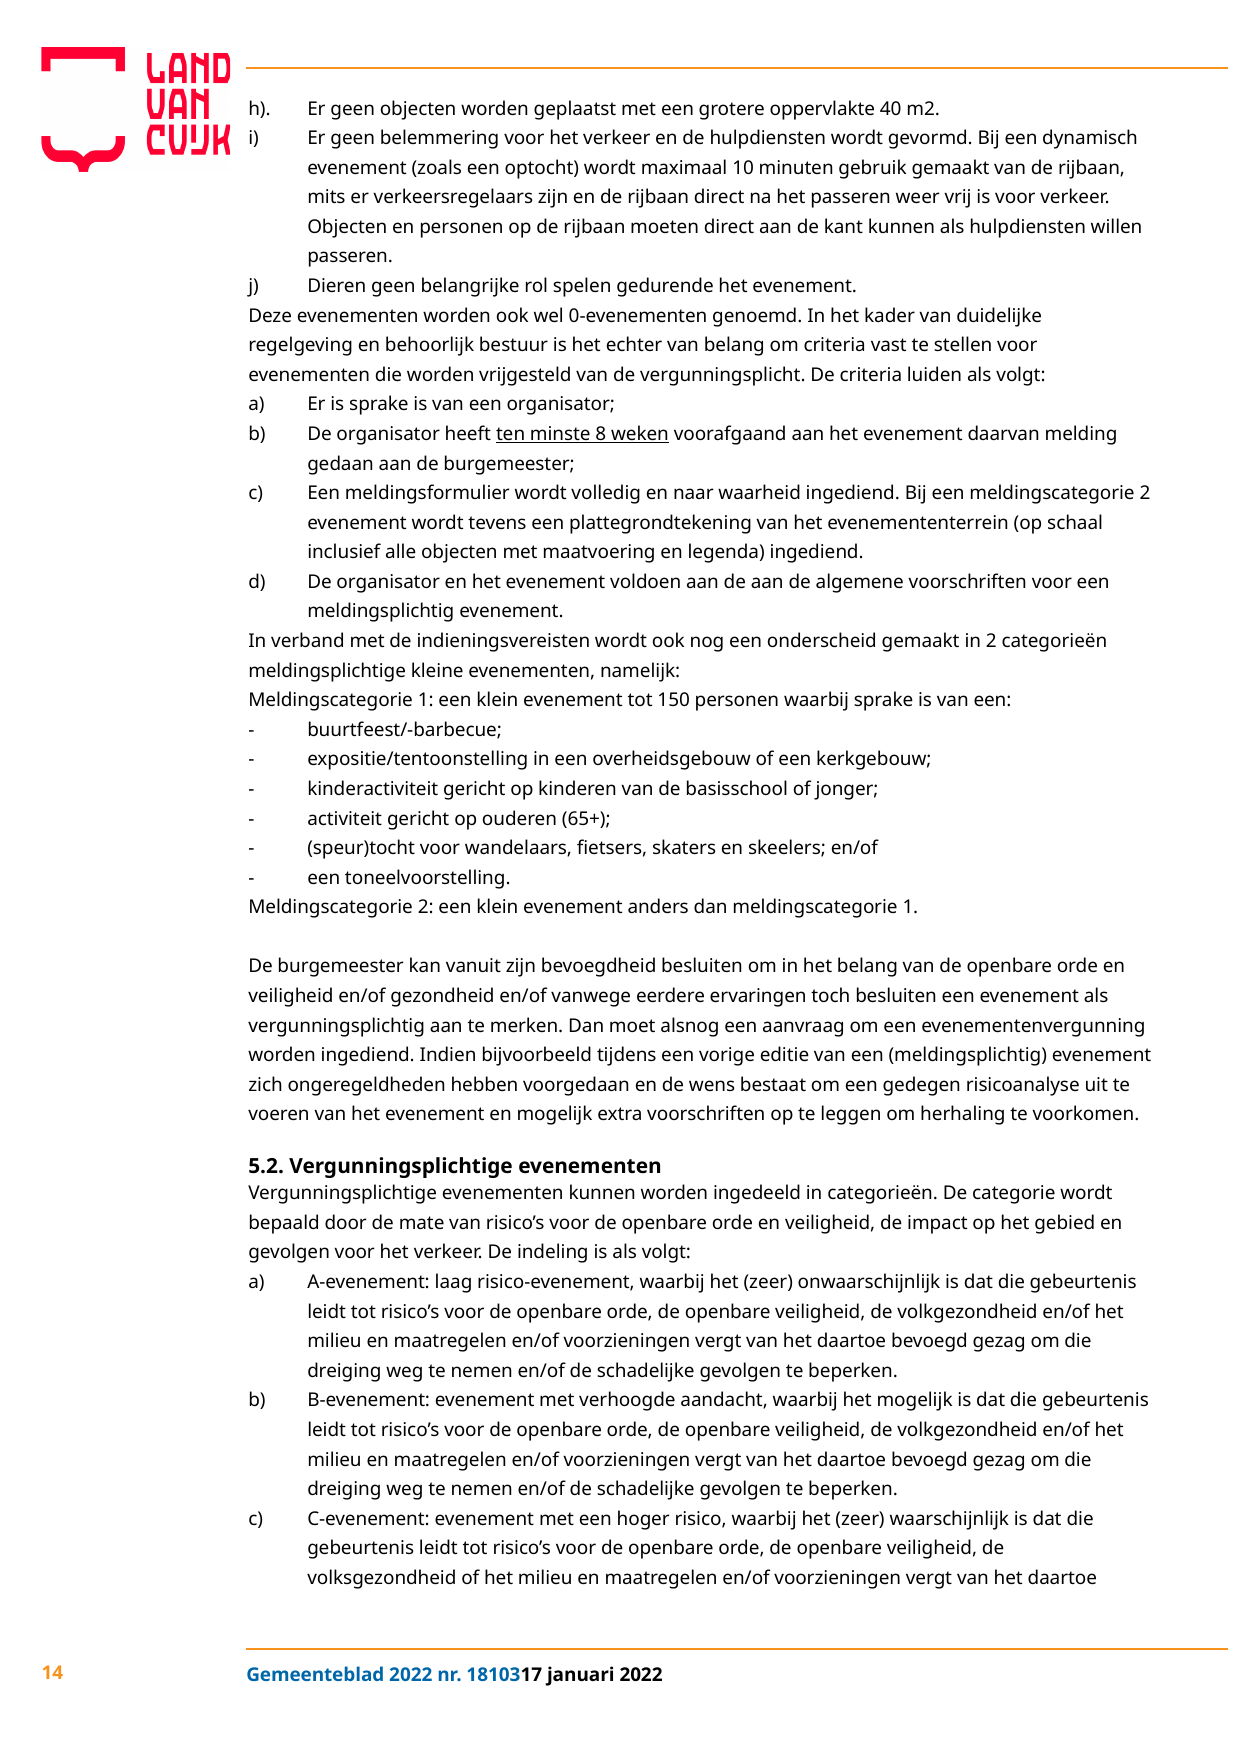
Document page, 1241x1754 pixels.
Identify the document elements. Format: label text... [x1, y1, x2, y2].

list Er is sprake is van een organisator; [248, 391, 1152, 416]
list kinderactiviteit gericht op kinderen van de basisschool of jonger; [248, 775, 1152, 801]
list Er geen belemmering voor het verkeer en de hulpdiensten wordt gevormd. Bij een dynamisch evenement (zoals een optocht) wordt maximaal 10 minuten gebruik gemaakt van de rijbaan, mits er verkeersregelaars zijn en de rijbaan direct na het passeren weer vrij is voor verkeer. Objecten en personen op de rijbaan moeten direct aan de kant kunnen als hulpdiensten willen passeren. [248, 124, 1152, 268]
list buurtfeest/-barbecue; [248, 716, 1152, 742]
text Deze evenementen worden ook wel 0-evenementen genoemd. In het kader van duidelijke regelgeving en behoorlijk bestuur is het echter van belang om criteria vast te stellen voor evenementen die worden vrijgesteld van de vergunningsplicht. De criteria luiden als volgt: [248, 302, 1152, 387]
list C-evenement: evenement met een hoger risico, waarbij het (zeer) waarschijnlijk is dat die gebeurtenis leidt tot risico’s voor de openbare orde, de openbare veiligheid, de volksgezondheid of het milieu en maatregelen en/of voorzieningen vergt van het daartoe [248, 1505, 1152, 1590]
list (speur)tocht voor wandelaars, fietsers, skaters en skeelers; en/of [248, 834, 1152, 860]
list B-evenement: evenement met verhoogde aandacht, waarbij het mogelijk is dat die gebeurtenis leidt tot risico’s voor de openbare orde, de openbare veiligheid, de volkgezondheid en/of het milieu en maatregelen en/of voorzieningen vergt van het daartoe bevoegd gezag om die dreiging weg te nemen en/of de schadelijke gevolgen te beperken. [248, 1387, 1152, 1501]
text Meldingscategorie 1: een klein evenement tot 150 personen waarbij sprake is van een: [248, 686, 1152, 712]
list A-evenement: laag risico-evenement, waarbij het (zeer) onwaarschijnlijk is dat die gebeurtenis leidt tot risico’s voor de openbare orde, de openbare veiligheid, de volkgezondheid en/of het milieu en maatregelen en/of voorzieningen vergt van het daartoe bevoegd gezag om die dreiging weg te nemen en/of de schadelijke gevolgen te beperken. [248, 1268, 1152, 1383]
list Een meldingsformulier wordt volledig en naar waarheid ingediend. Bij een meldingscategorie 2 evenement wordt tevens een plattegrondtekening van het evenemententerrein (op schaal inclusief alle objecten met maatvoering en legenda) ingediend. [248, 479, 1152, 564]
list activiteit gericht op ouderen (65+); [248, 805, 1152, 831]
text Vergunningsplichtige evenementen kunnen worden ingedeeld in categorieën. De categorie wordt bepaald door de mate van risico’s voor de openbare orde en veiligheid, de impact op het gebied en gevolgen voor het verkeer. De indeling is als volgt: [248, 1179, 1152, 1264]
text 5.2. Vergunningsplichtige evenementen [248, 1151, 1152, 1179]
text In verband met de indieningsvereisten wordt ook nog een onderscheid gemaakt in 2 categorieën meldingsplichtige kleine evenementen, namelijk: [248, 627, 1152, 683]
text De burgemeester kan vanuit zijn bevoegdheid besluiten om in het belang van de openbare orde en veiligheid en/of gezondheid en/of vanwege eerdere ervaringen toch besluiten een evenement als vergunningsplichtig aan te merken. Dan moet alsnog een aanvraag om een evenementenvergunning worden ingediend. Indien bijvoorbeeld tijdens een vorige editie van een (meldingsplichtig) evenement zich ongeregeldheden hebben voorgedaan en de wens bestaat om een gedegen risicoanalyse uit te voeren van het evenement en mogelijk extra voorschriften op te leggen om herhaling te voorkomen. [248, 953, 1152, 1126]
list expositie/tentoonstelling in een overheidsgebouw of een kerkgebouw; [248, 746, 1152, 771]
picture [41, 47, 231, 172]
list Er geen objecten worden geplaatst met een grotere oppervlakte 40 m2. [248, 95, 1152, 121]
text Meldingscategorie 2: een klein evenement anders dan meldingscategorie 1. [248, 893, 1152, 919]
list De organisator heeft ten minste 8 weken voorafgaand aan het evenement daarvan melding gedaan aan de burgemeester; [248, 420, 1152, 476]
list een toneelvoorstelling. [248, 864, 1152, 890]
list Dieren geen belangrijke rol spelen gedurende het evenement. [248, 272, 1152, 298]
list De organisator en het evenement voldoen aan de aan de algemene voorschriften voor een meldingsplichtig evenement. [248, 568, 1152, 623]
